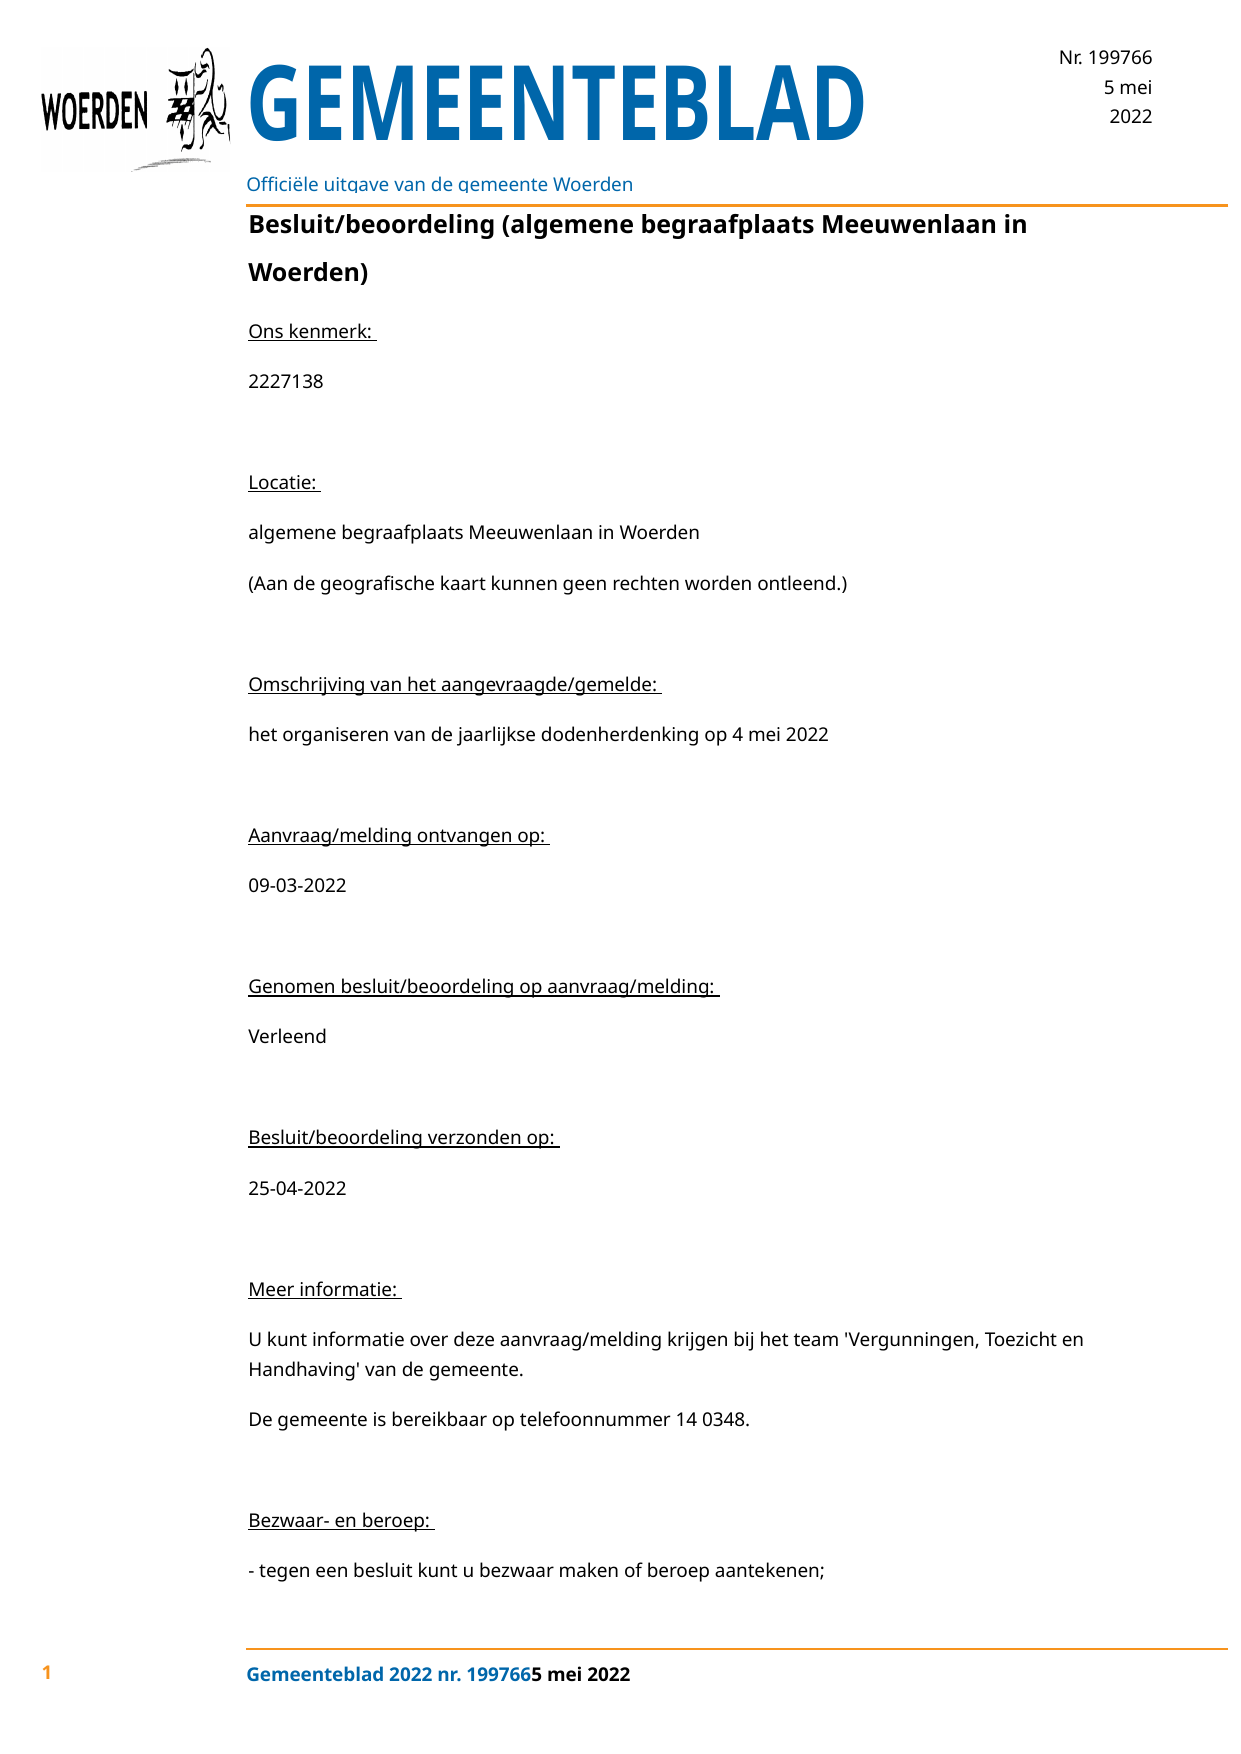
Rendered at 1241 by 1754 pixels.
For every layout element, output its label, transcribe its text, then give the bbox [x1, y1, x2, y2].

text Besluit/beoordeling (algemene begraafplaats Meeuwenlaan in Woerden) [248, 207, 1152, 288]
text het organiseren van de jaarlijkse dodenherdenking op 4 mei 2022 [248, 721, 1152, 747]
text 25-04-2022 [248, 1175, 1152, 1201]
text 09-03-2022 [248, 872, 1152, 898]
text algemene begraafplaats Meeuwenlaan in Woerden [248, 519, 1152, 545]
text U kunt informatie over deze aanvraag/melding krijgen bij het team 'Vergunningen, Toezicht en Handhaving' van de gemeente. [248, 1326, 1152, 1382]
text - tegen een besluit kunt u bezwaar maken of beroep aantekenen; [248, 1557, 1152, 1583]
text (Aan de geografische kaart kunnen geen rechten worden ontleend.) [248, 570, 1152, 596]
text Genomen besluit/beoordeling op aanvraag/melding: [248, 973, 1152, 999]
text De gemeente is bereikbaar op telefoonnummer 14 0348. [248, 1406, 1152, 1432]
text Bezwaar- en beroep: [248, 1507, 1152, 1533]
text Verleend [248, 1024, 1152, 1049]
text Aanvraag/melding ontvangen op: [248, 822, 1152, 848]
picture [41, 47, 231, 172]
text Besluit/beoordeling verzonden op: [248, 1124, 1152, 1150]
text Ons kenmerk: [248, 318, 1152, 344]
text Omschrijving van het aangevraagde/gemelde: [248, 671, 1152, 697]
text 2227138 [248, 368, 1152, 394]
text Locatie: [248, 469, 1152, 495]
text Meer informatie: [248, 1276, 1152, 1302]
